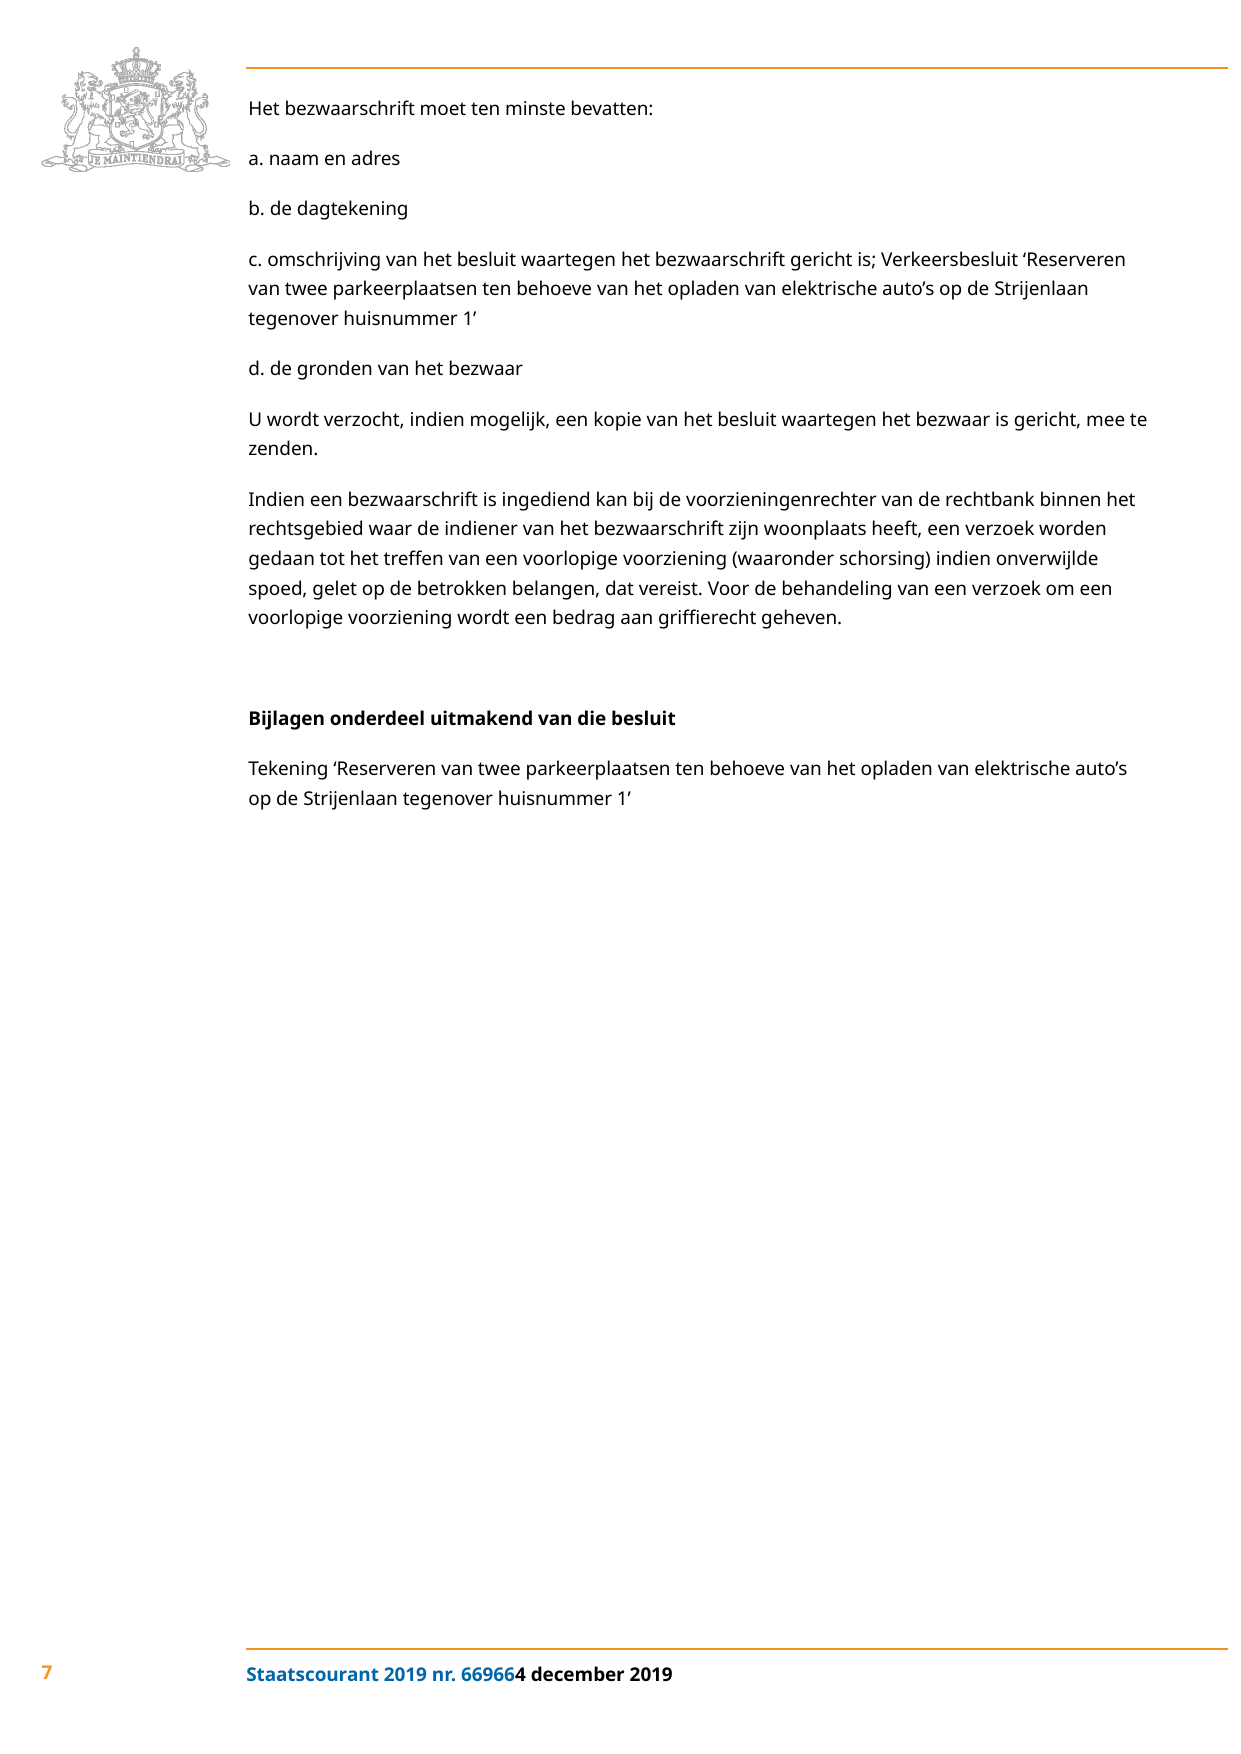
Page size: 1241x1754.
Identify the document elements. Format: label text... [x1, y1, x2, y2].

text d. de gronden van het bezwaar [248, 356, 1152, 381]
picture [41, 47, 231, 172]
text Het bezwaarschrift moet ten minste bevatten: [248, 95, 1152, 121]
text Bijlagen onderdeel uitmakend van die besluit [248, 705, 1152, 731]
text Tekening ‘Reserveren van twee parkeerplaatsen ten behoeve van het opladen van elektrische auto’s op de Strijenlaan tegenover huisnummer 1’ [248, 756, 1152, 811]
text U wordt verzocht, indien mogelijk, een kopie van het besluit waartegen het bezwaar is gericht, mee te zenden. [248, 406, 1152, 461]
text a. naam en adres [248, 145, 1152, 171]
text Indien een bezwaarschrift is ingediend kan bij de voorzieningenrechter van de rechtbank binnen het rechtsgebied waar de indiener van het bezwaarschrift zijn woonplaats heeft, een verzoek worden gedaan tot het treffen van een voorlopige voorziening (waaronder schorsing) indien onverwijlde spoed, gelet op de betrokken belangen, dat vereist. Voor de behandeling van een verzoek om een voorlopige voorziening wordt een bedrag aan griffierecht geheven. [248, 486, 1152, 630]
text b. de dagtekening [248, 196, 1152, 221]
text c. omschrijving van het besluit waartegen het bezwaarschrift gericht is; Verkeersbesluit ‘Reserveren van twee parkeerplaatsen ten behoeve van het opladen van elektrische auto’s op de Strijenlaan tegenover huisnummer 1’ [248, 246, 1152, 331]
